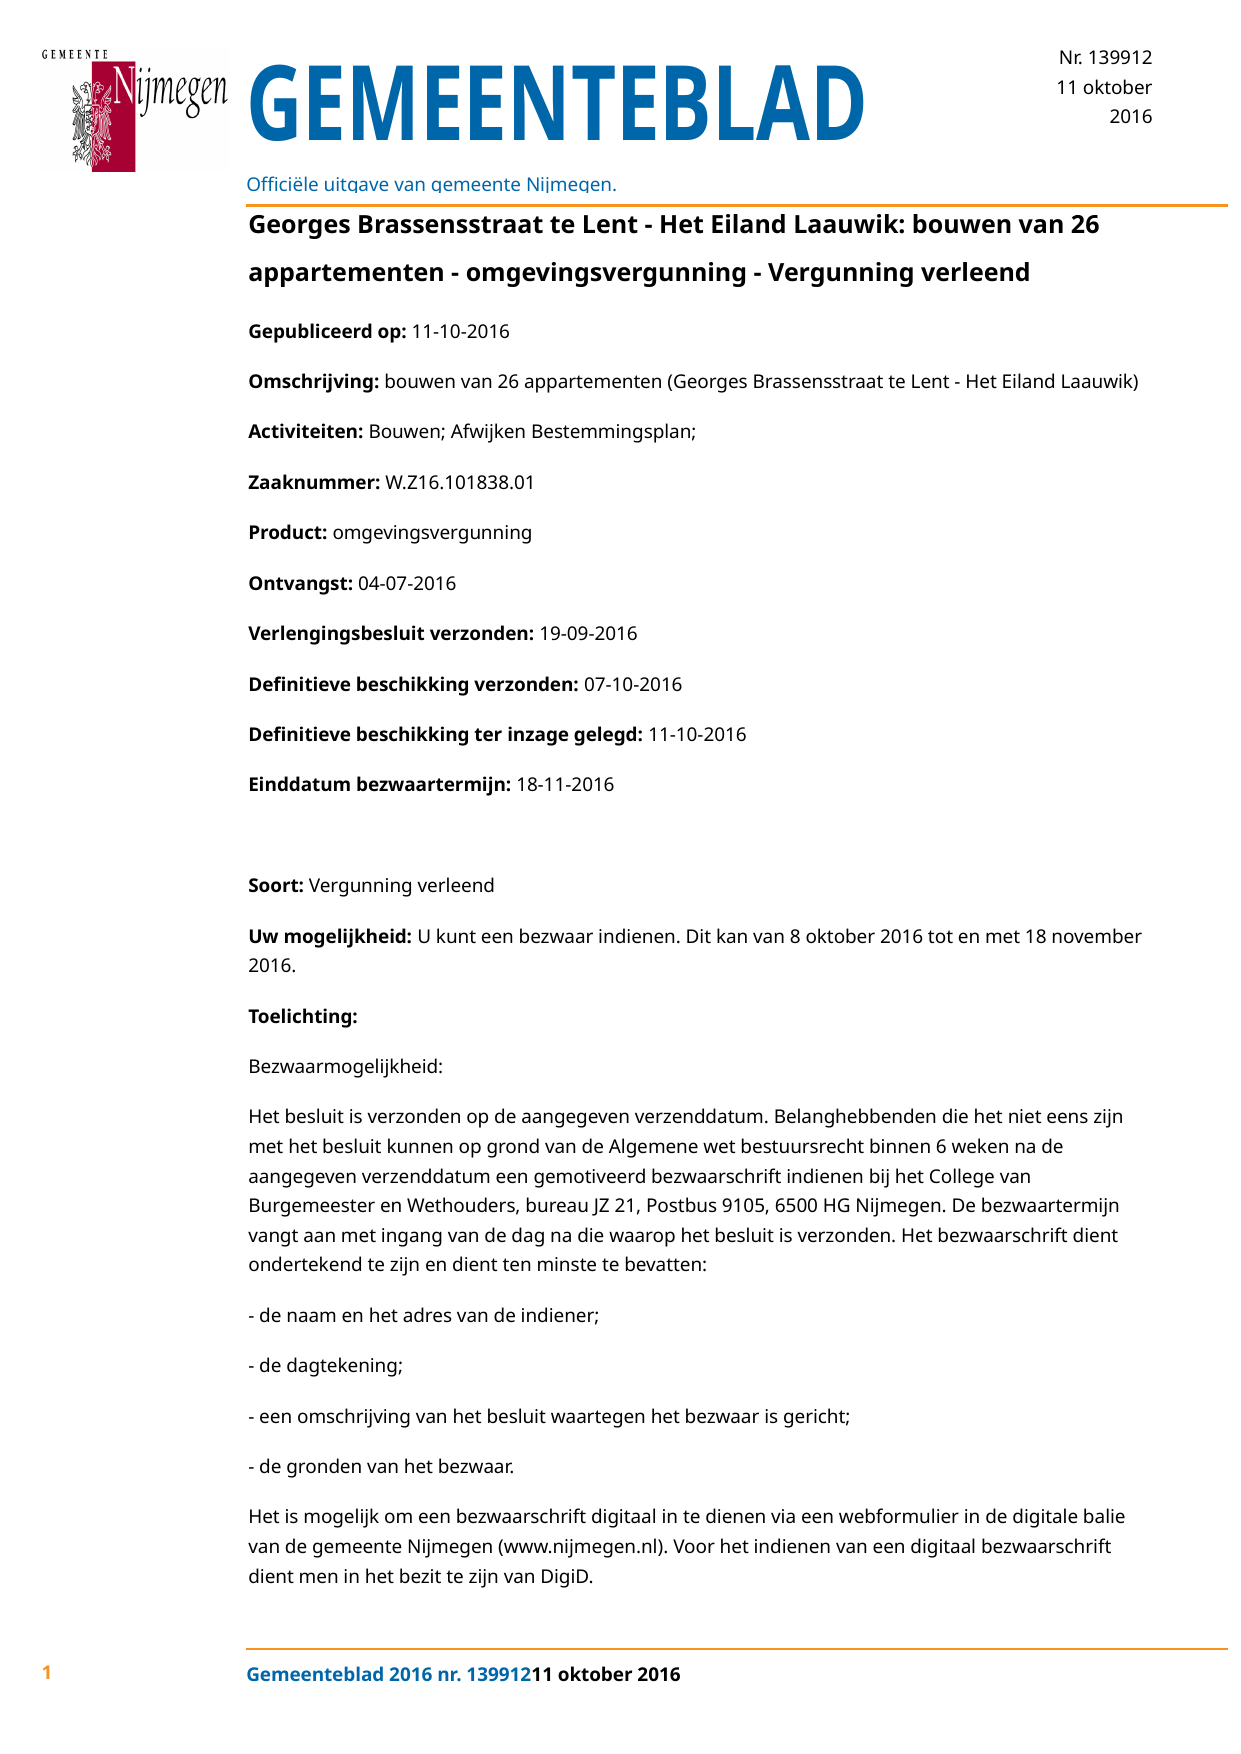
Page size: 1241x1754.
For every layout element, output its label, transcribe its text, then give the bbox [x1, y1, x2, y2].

text Soort: Vergunning verleend [248, 872, 1152, 898]
text Bezwaarmogelijkheid: [248, 1053, 1152, 1079]
text Verlengingsbesluit verzonden: 19-09-2016 [248, 620, 1152, 646]
text Product: omgevingsvergunning [248, 519, 1152, 545]
text Definitieve beschikking verzonden: 07-10-2016 [248, 671, 1152, 697]
text Toelichting: [248, 1003, 1152, 1029]
text Het besluit is verzonden op de aangegeven verzenddatum. Belanghebbenden die het niet eens zijn met het besluit kunnen op grond van de Algemene wet bestuursrecht binnen 6 weken na de aangegeven verzenddatum een gemotiveerd bezwaarschrift indienen bij het College van Burgemeester en Wethouders, bureau JZ 21, Postbus 9105, 6500 HG Nijmegen. De bezwaartermijn vangt aan met ingang van de dag na die waarop het besluit is verzonden. Het bezwaarschrift dient ondertekend te zijn en dient ten minste te bevatten: [248, 1104, 1152, 1277]
text - de gronden van het bezwaar. [248, 1453, 1152, 1479]
text Activiteiten: Bouwen; Afwijken Bestemmingsplan; [248, 419, 1152, 444]
text Definitieve beschikking ter inzage gelegd: 11-10-2016 [248, 721, 1152, 747]
text - een omschrijving van het besluit waartegen het bezwaar is gericht; [248, 1403, 1152, 1429]
text Uw mogelijkheid: U kunt een bezwaar indienen. Dit kan van 8 oktober 2016 tot en met 18 november 2016. [248, 923, 1152, 978]
text Einddatum bezwaartermijn: 18-11-2016 [248, 772, 1152, 797]
text - de dagtekening; [248, 1352, 1152, 1378]
text Georges Brassensstraat te Lent - Het Eiland Laauwik: bouwen van 26 appartementen - omgevingsvergunning - Vergunning verleend [248, 207, 1152, 288]
text Omschrijving: bouwen van 26 appartementen (Georges Brassensstraat te Lent - Het Eiland Laauwik) [248, 368, 1152, 394]
picture [41, 47, 231, 172]
text Zaaknummer: W.Z16.101838.01 [248, 469, 1152, 495]
text Gepubliceerd op: 11-10-2016 [248, 318, 1152, 344]
text Het is mogelijk om een bezwaarschrift digitaal in te dienen via een webformulier in de digitale balie van de gemeente Nijmegen (www.nijmegen.nl). Voor het indienen van een digitaal bezwaarschrift dient men in het bezit te zijn van DigiD. [248, 1504, 1152, 1589]
text - de naam en het adres van de indiener; [248, 1302, 1152, 1328]
text Ontvangst: 04-07-2016 [248, 570, 1152, 596]
